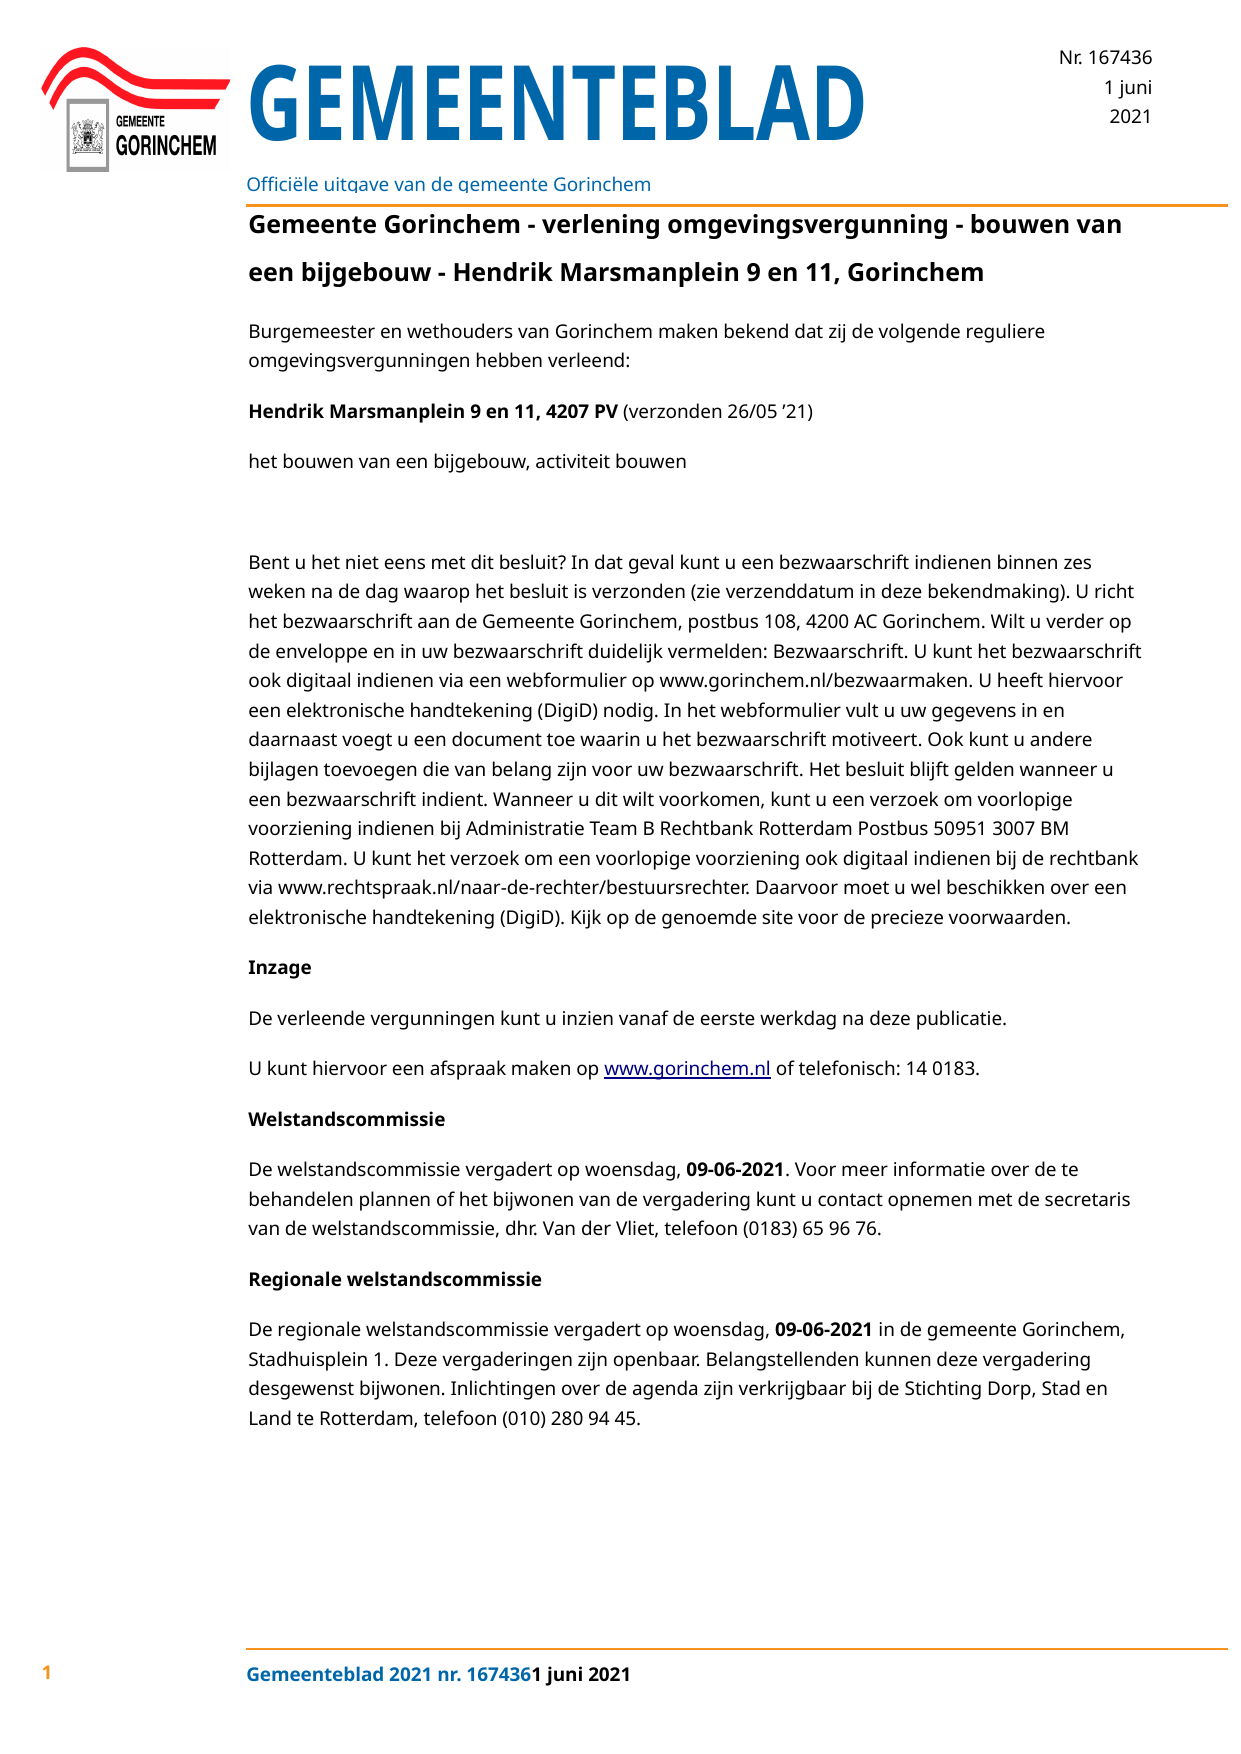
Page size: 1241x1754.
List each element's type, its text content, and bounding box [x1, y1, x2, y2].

text De verleende vergunningen kunt u inzien vanaf de eerste werkdag na deze publicatie. [248, 1005, 1152, 1031]
text Hendrik Marsmanplein 9 en 11, 4207 PV (verzonden 26/05 ’21) [248, 398, 1152, 424]
text Gemeente Gorinchem - verlening omgevingsvergunning - bouwen van een bijgebouw - Hendrik Marsmanplein 9 en 11, Gorinchem [248, 207, 1152, 288]
text Welstandscommissie [248, 1106, 1152, 1132]
text Burgemeester en wethouders van Gorinchem maken bekend dat zij de volgende reguliere omgevingsvergunningen hebben verleend: [248, 318, 1152, 373]
text Regionale welstandscommissie [248, 1266, 1152, 1292]
text Bent u het niet eens met dit besluit? In dat geval kunt u een bezwaarschrift indienen binnen zes weken na de dag waarop het besluit is verzonden (zie verzenddatum in deze bekendmaking). U richt het bezwaarschrift aan de Gemeente Gorinchem, postbus 108, 4200 AC Gorinchem. Wilt u verder op de enveloppe en in uw bezwaarschrift duidelijk vermelden: Bezwaarschrift. U kunt het bezwaarschrift ook digitaal indienen via een webformulier op www.gorinchem.nl/bezwaarmaken. U heeft hiervoor een elektronische handtekening (DigiD) nodig. In het webformulier vult u uw gegevens in en daarnaast voegt u een document toe waarin u het bezwaarschrift motiveert. Ook kunt u andere bijlagen toevoegen die van belang zijn voor uw bezwaarschrift. Het besluit blijft gelden wanneer u een bezwaarschrift indient. Wanneer u dit wilt voorkomen, kunt u een verzoek om voorlopige voorziening indienen bij Administratie Team B Rechtbank Rotterdam Postbus 50951 3007 BM Rotterdam. U kunt het verzoek om een voorlopige voorziening ook digitaal indienen bij de rechtbank via www.rechtspraak.nl/naar-de-rechter/bestuursrechter. Daarvoor moet u wel beschikken over een elektronische handtekening (DigiD). Kijk op de genoemde site voor de precieze voorwaarden. [248, 549, 1152, 930]
text De welstandscommissie vergadert op woensdag, 09-06-2021. Voor meer informatie over de te behandelen plannen of het bijwonen van de vergadering kunt u contact opnemen met de secretaris van de welstandscommissie, dhr. Van der Vliet, telefoon (0183) 65 96 76. [248, 1156, 1152, 1241]
text U kunt hiervoor een afspraak maken op www.gorinchem.nl of telefonisch: 14 0183. [248, 1055, 1152, 1081]
text het bouwen van een bijgebouw, activiteit bouwen [248, 448, 1152, 474]
text Inzage [248, 954, 1152, 980]
text De regionale welstandscommissie vergadert op woensdag, 09-06-2021 in de gemeente Gorinchem, Stadhuisplein 1. Deze vergaderingen zijn openbaar. Belangstellenden kunnen deze vergadering desgewenst bijwonen. Inlichtingen over de agenda zijn verkrijgbaar bij de Stichting Dorp, Stad en Land te Rotterdam, telefoon (010) 280 94 45. [248, 1316, 1152, 1431]
picture [41, 47, 231, 172]
